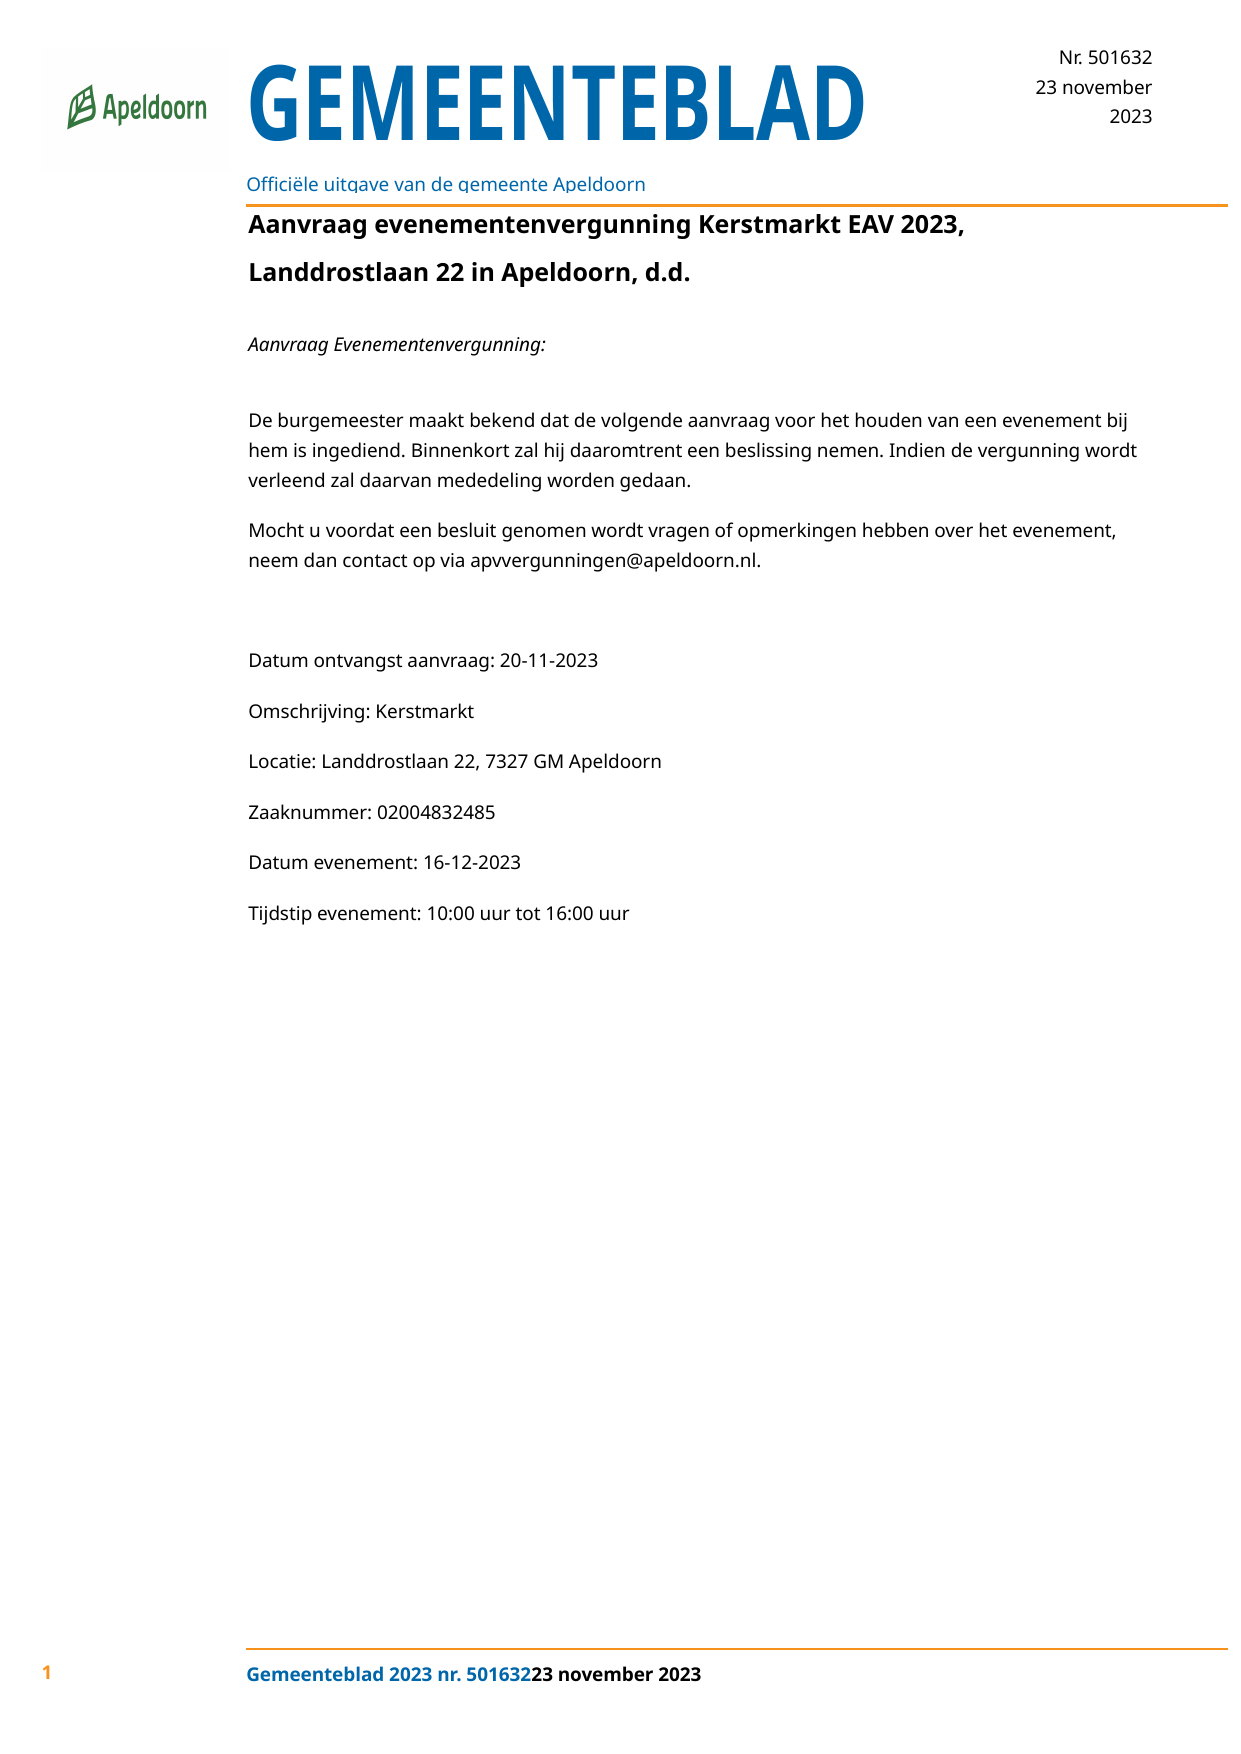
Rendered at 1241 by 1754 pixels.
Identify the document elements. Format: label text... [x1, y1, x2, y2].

text Aanvraag Evenementenvergunning: [248, 331, 1152, 357]
text Datum ontvangst aanvraag: 20-11-2023 [248, 648, 1152, 673]
text Mocht u voordat een besluit genomen wordt vragen of opmerkingen hebben over het evenement, neem dan contact op via apvvergunningen@apeldoorn.nl. [248, 517, 1152, 572]
text Tijdstip evenement: 10:00 uur tot 16:00 uur [248, 900, 1152, 925]
text Aanvraag evenementenvergunning Kerstmarkt EAV 2023, Landdrostlaan 22 in Apeldoorn, d.d. [248, 207, 1152, 288]
text Locatie: Landdrostlaan 22, 7327 GM Apeldoorn [248, 748, 1152, 774]
text De burgemeester maakt bekend dat de volgende aanvraag voor het houden van een evenement bij hem is ingediend. Binnenkort zal hij daaromtrent een beslissing nemen. Indien de vergunning wordt verleend zal daarvan mededeling worden gedaan. [248, 408, 1152, 492]
text Omschrijving: Kerstmarkt [248, 698, 1152, 724]
text Zaaknummer: 02004832485 [248, 799, 1152, 824]
picture [41, 47, 231, 172]
text Datum evenement: 16-12-2023 [248, 849, 1152, 875]
